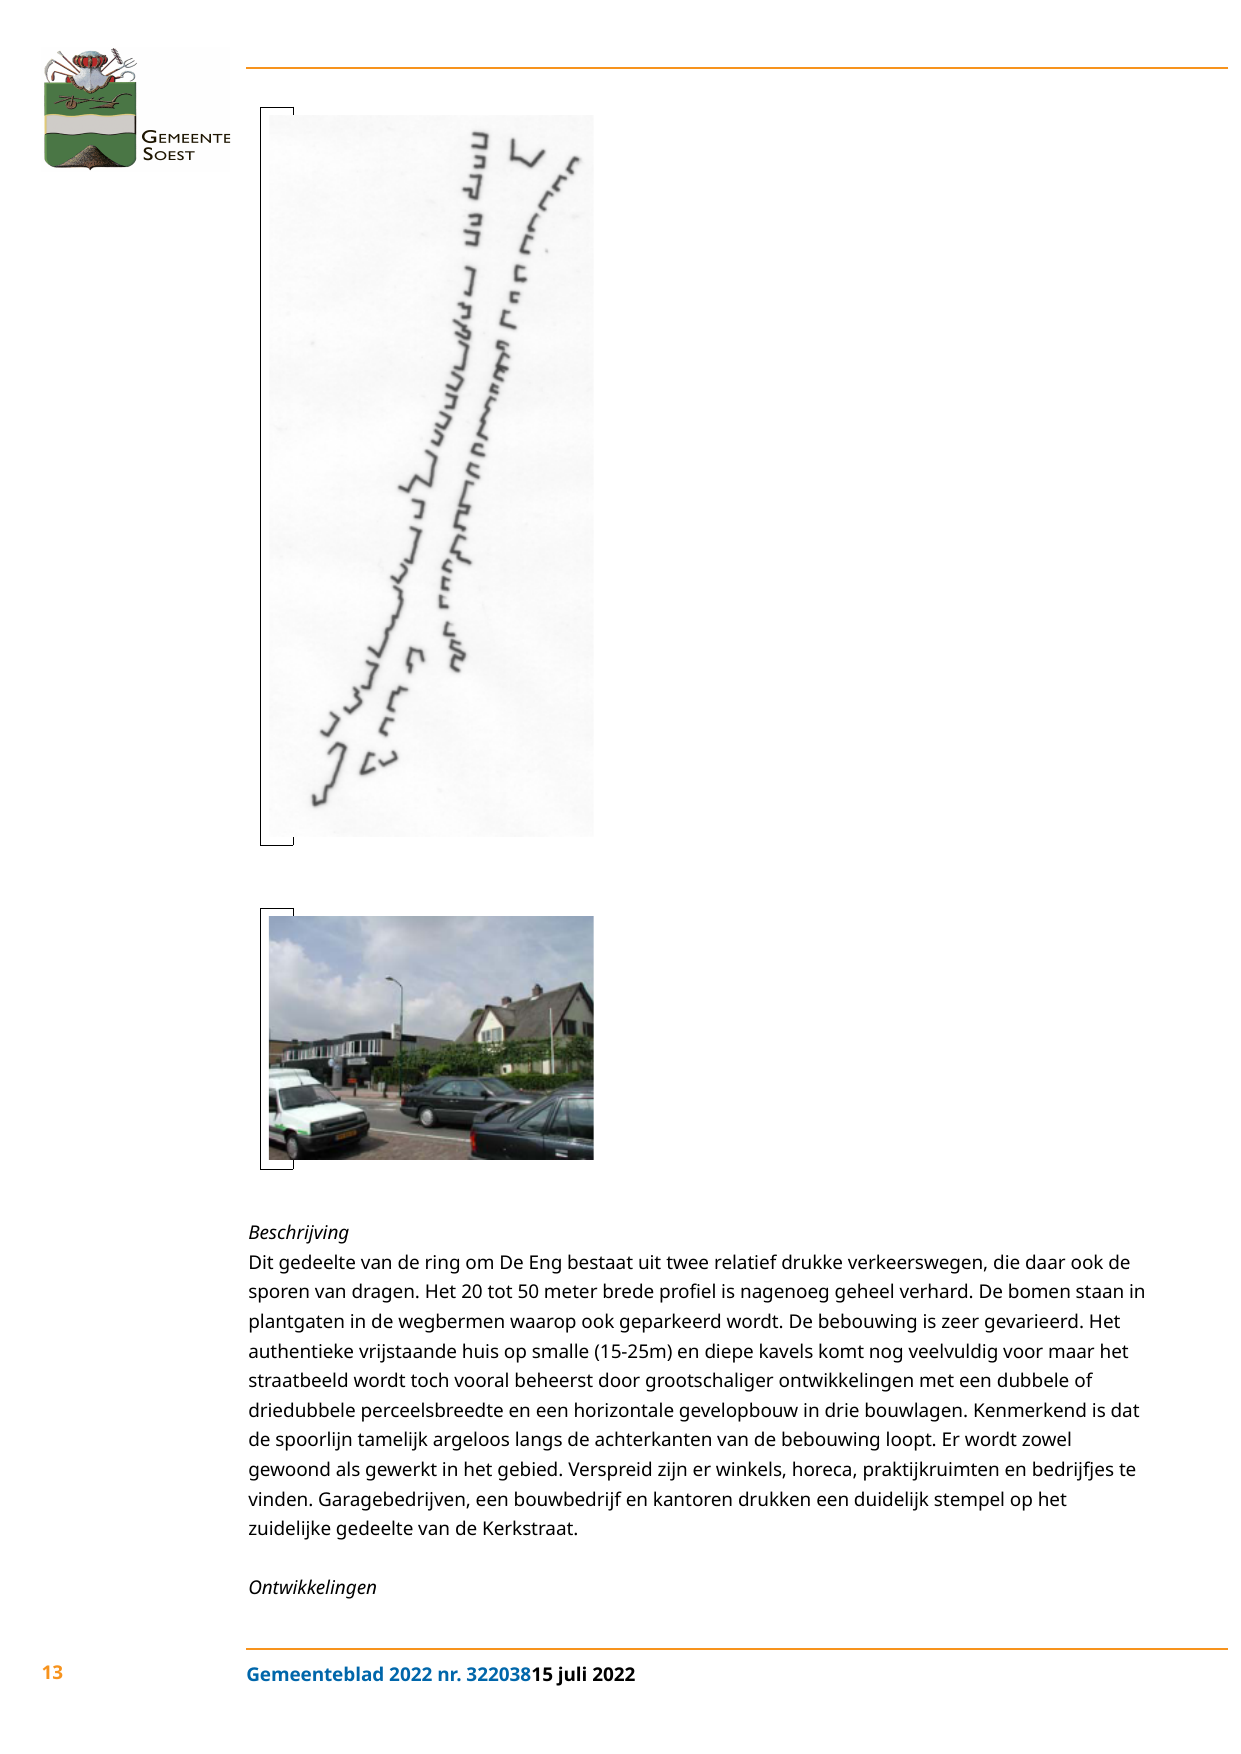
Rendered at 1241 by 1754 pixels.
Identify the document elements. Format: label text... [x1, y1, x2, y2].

picture [41, 47, 231, 172]
picture [268, 916, 594, 1160]
picture [268, 115, 594, 837]
text Dit gedeelte van de ring om De Eng bestaat uit twee relatief drukke verkeerswegen, die daar ook de sporen van dragen. Het 20 tot 50 meter brede profiel is nagenoeg geheel verhard. De bomen staan in plantgaten in de wegbermen waarop ook geparkeerd wordt. De bebouwing is zeer gevarieerd. Het authentieke vrijstaande huis op smalle (15-25m) en diepe kavels komt nog veelvuldig voor maar het straatbeeld wordt toch vooral beheerst door grootschaliger ontwikkelingen met een dubbele of driedubbele perceelsbreedte en een horizontale gevelopbouw in drie bouwlagen. Kenmerkend is dat de spoorlijn tamelijk argeloos langs de achterkanten van de bebouwing loopt. Er wordt zowel gewoond als gewerkt in het gebied. Verspreid zijn er winkels, horeca, praktijkruimten en bedrijfjes te vinden. Garagebedrijven, een bouwbedrijf en kantoren drukken een duidelijk stempel op het zuidelijke gedeelte van de Kerkstraat. [248, 1249, 1152, 1541]
text Beschrijving [248, 1219, 1152, 1245]
text Ontwikkelingen [248, 1574, 1152, 1600]
